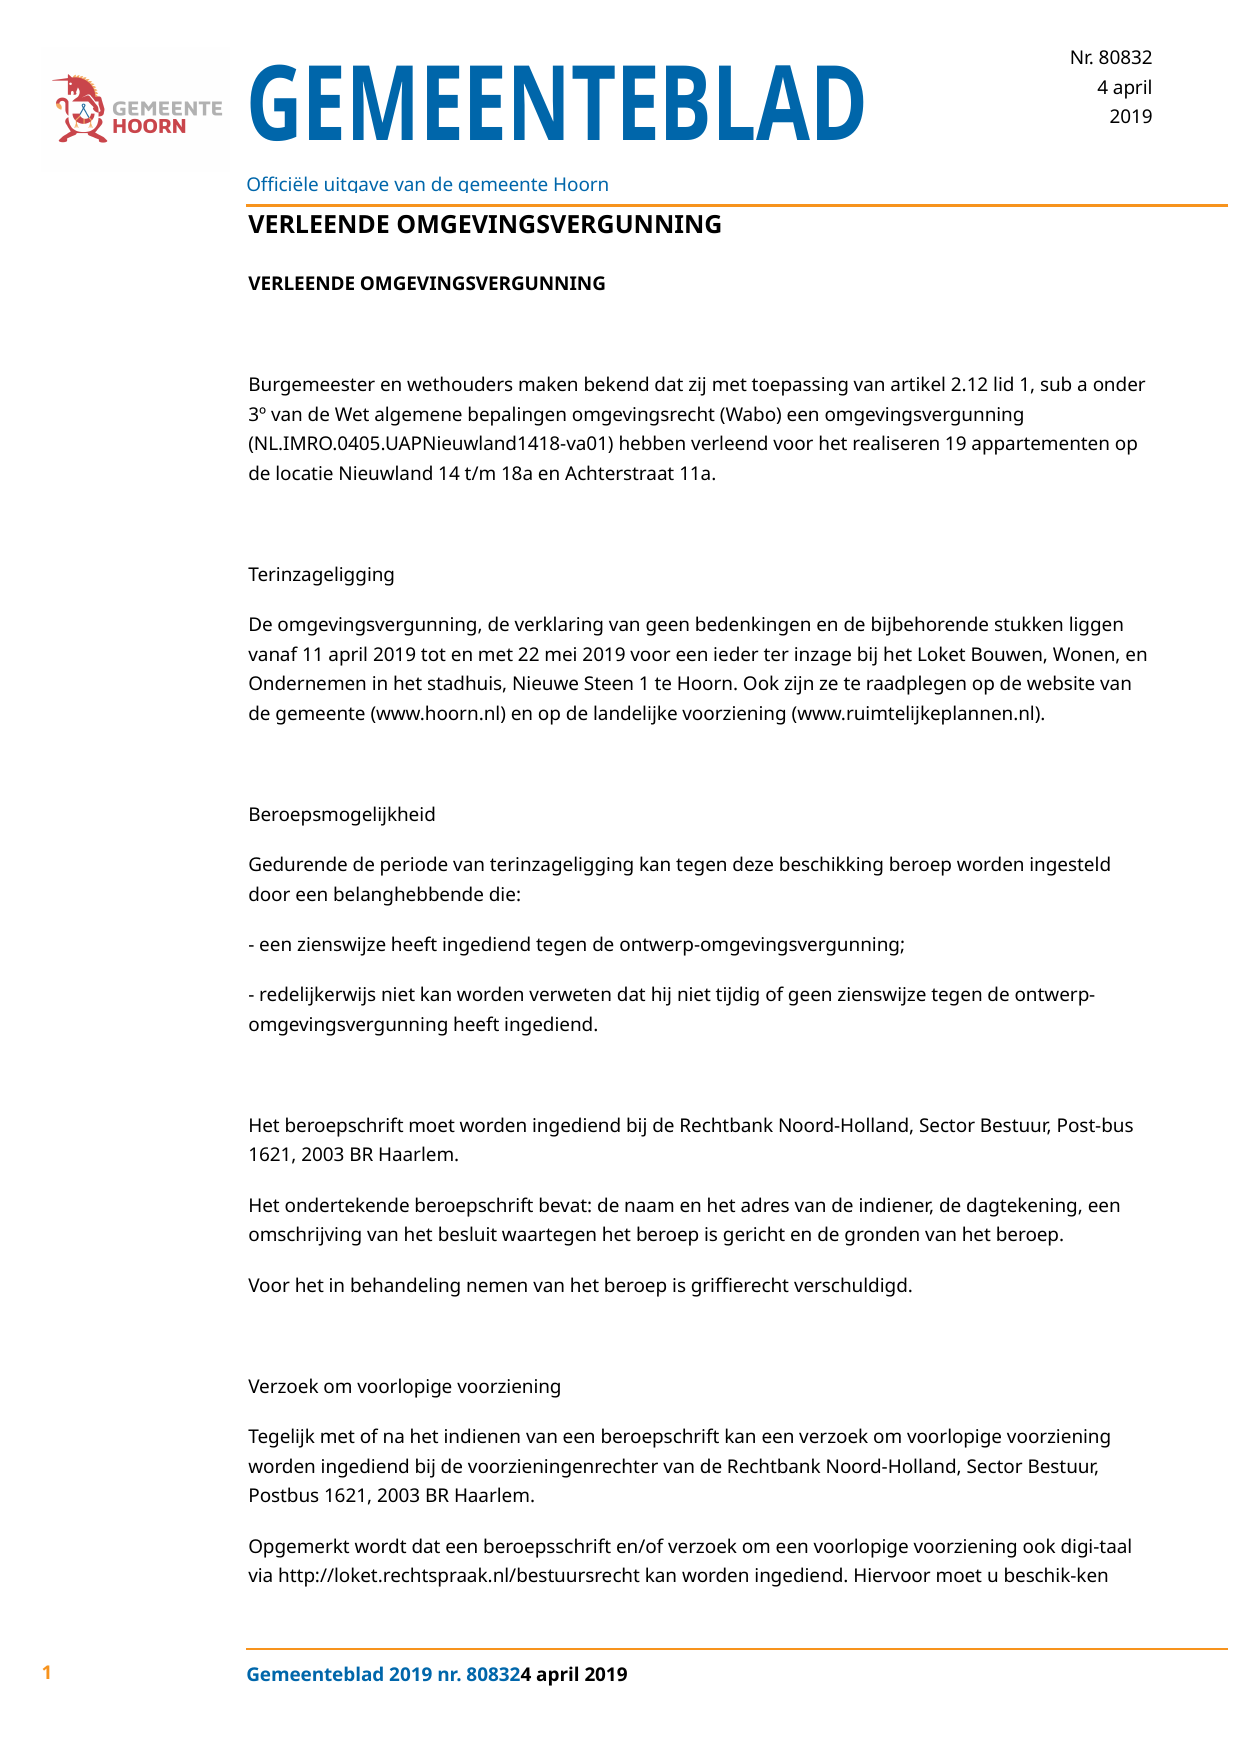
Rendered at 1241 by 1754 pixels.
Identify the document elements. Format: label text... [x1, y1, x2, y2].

text - redelijkerwijs niet kan worden verweten dat hij niet tijdig of geen zienswijze tegen de ontwerp-omgevingsvergunning heeft ingediend. [248, 982, 1152, 1037]
text Verzoek om voorlopige voorziening [248, 1373, 1152, 1398]
text Gedurende de periode van terinzageligging kan tegen deze beschikking beroep worden ingesteld door een belanghebbende die: [248, 851, 1152, 906]
text Terinzageligging [248, 561, 1152, 586]
text Voor het in behandeling nemen van het beroep is griffierecht verschuldigd. [248, 1272, 1152, 1298]
text Het beroepschrift moet worden ingediend bij de Rechtbank Noord-Holland, Sector Bestuur, Post-bus 1621, 2003 BR Haarlem. [248, 1112, 1152, 1167]
text VERLEENDE OMGEVINGSVERGUNNING [248, 207, 1152, 241]
picture [41, 47, 231, 172]
text Het ondertekende beroepschrift bevat: de naam en het adres van de indiener, de dagtekening, een omschrijving van het besluit waartegen het beroep is gericht en de gronden van het beroep. [248, 1192, 1152, 1247]
text VERLEENDE OMGEVINGSVERGUNNING [248, 270, 1152, 296]
text Opgemerkt wordt dat een beroepsschrift en/of verzoek om een voorlopige voorziening ook digi-taal via http://loket.rechtspraak.nl/bestuursrecht kan worden ingediend. Hiervoor moet u beschik-ken [248, 1533, 1152, 1588]
text Tegelijk met of na het indienen van een beroepschrift kan een verzoek om voorlopige voorziening worden ingediend bij de voorzieningenrechter van de Rechtbank Noord-Holland, Sector Bestuur, Postbus 1621, 2003 BR Haarlem. [248, 1423, 1152, 1508]
text Burgemeester en wethouders maken bekend dat zij met toepassing van artikel 2.12 lid 1, sub a onder 3º van de Wet algemene bepalingen omgevingsrecht (Wabo) een omgevingsvergunning (NL.IMRO.0405.UAPNieuwland1418-va01) hebben verleend voor het realiseren 19 appartementen op de locatie Nieuwland 14 t/m 18a en Achterstraat 11a. [248, 371, 1152, 486]
text - een zienswijze heeft ingediend tegen de ontwerp-omgevingsvergunning; [248, 931, 1152, 957]
text Beroepsmogelijkheid [248, 801, 1152, 826]
text De omgevingsvergunning, de verklaring van geen bedenkingen en de bijbehorende stukken liggen vanaf 11 april 2019 tot en met 22 mei 2019 voor een ieder ter inzage bij het Loket Bouwen, Wonen, en Ondernemen in het stadhuis, Nieuwe Steen 1 te Hoorn. Ook zijn ze te raadplegen op de website van de gemeente (www.hoorn.nl) en op de landelijke voorziening (www.ruimtelijkeplannen.nl). [248, 611, 1152, 726]
